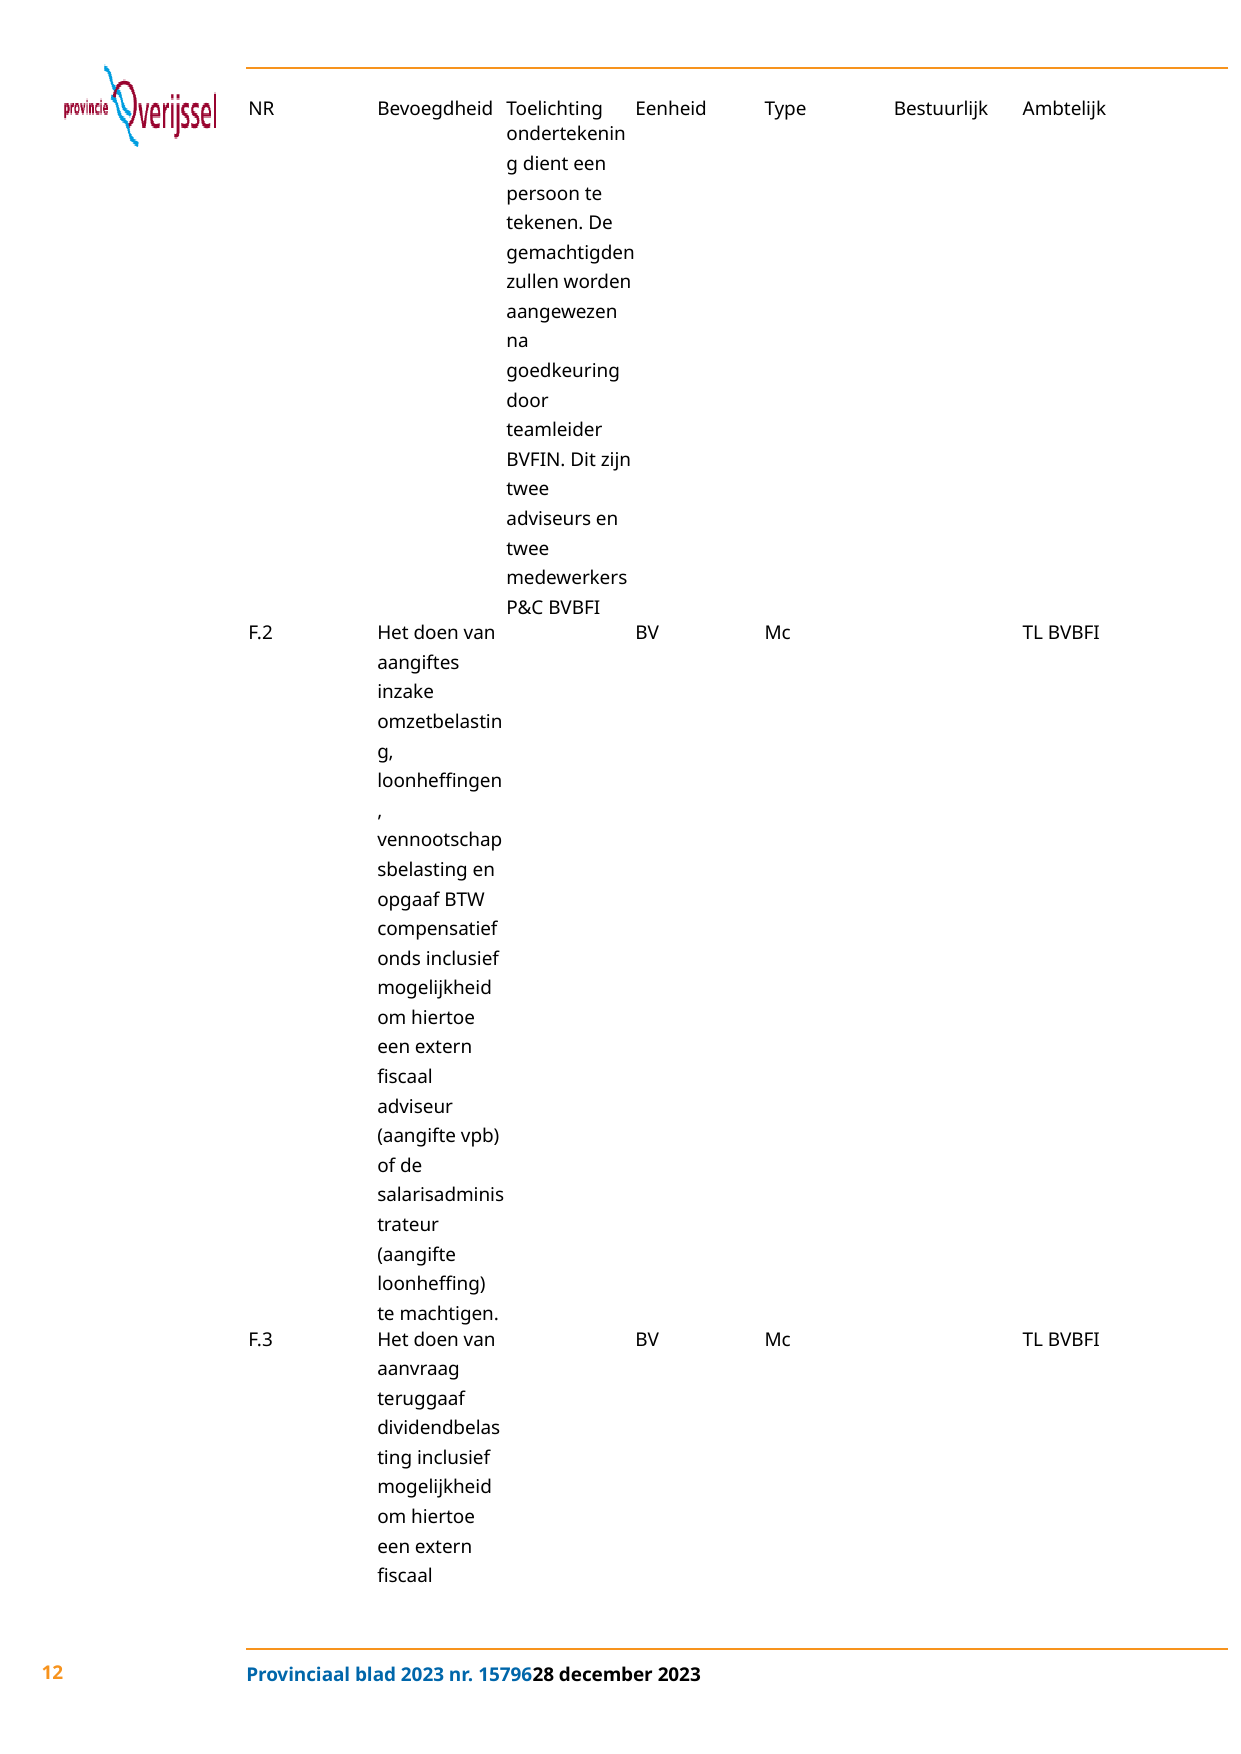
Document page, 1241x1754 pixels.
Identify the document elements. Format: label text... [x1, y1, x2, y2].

table_header NR [248, 95, 377, 121]
table_cell [635, 121, 764, 619]
table_header Bevoegdheid [377, 95, 506, 121]
table_cell Mc [764, 620, 893, 1326]
table_header Type [764, 95, 893, 121]
table_cell [1023, 121, 1152, 619]
table_cell BV [635, 1326, 764, 1588]
table_header Ambtelijk [1023, 95, 1152, 121]
table_cell F.2 [248, 620, 377, 1326]
table_cell [506, 1326, 635, 1588]
table_header Toelichting [506, 95, 635, 121]
picture [41, 47, 231, 172]
table_cell [894, 1326, 1022, 1588]
table_cell [894, 620, 1022, 1326]
table_cell Het doen van aanvraag teruggaaf dividendbelasting inclusief mogelijkheid om hiertoe een extern fiscaal [377, 1326, 506, 1588]
table_cell Het doen van aangiftes inzake omzetbelasting, loonheffingen, vennootschapsbelasting en opgaaf BTW compensatiefonds inclusief mogelijkheid om hiertoe een extern fiscaal adviseur (aangifte vpb) of de salarisadministrateur (aangifte loonheffing) te machtigen. [377, 620, 506, 1326]
table_cell [377, 121, 506, 619]
table_cell TL BVBFI [1023, 620, 1152, 1326]
table_cell Mc [764, 1326, 893, 1588]
table_cell [506, 620, 635, 1326]
table_cell ondertekening dient een persoon te tekenen. De gemachtigden zullen worden aangewezen na goedkeuring door teamleider BVFIN. Dit zijn twee adviseurs en twee medewerkers P&C BVBFI [506, 121, 635, 619]
table_cell [894, 121, 1022, 619]
table_cell [248, 121, 377, 619]
table_cell BV [635, 620, 764, 1326]
table_cell F.3 [248, 1326, 377, 1588]
table_cell [764, 121, 893, 619]
table_cell TL BVBFI [1023, 1326, 1152, 1588]
table_header Bestuurlijk [894, 95, 1022, 121]
table_header Eenheid [635, 95, 764, 121]
